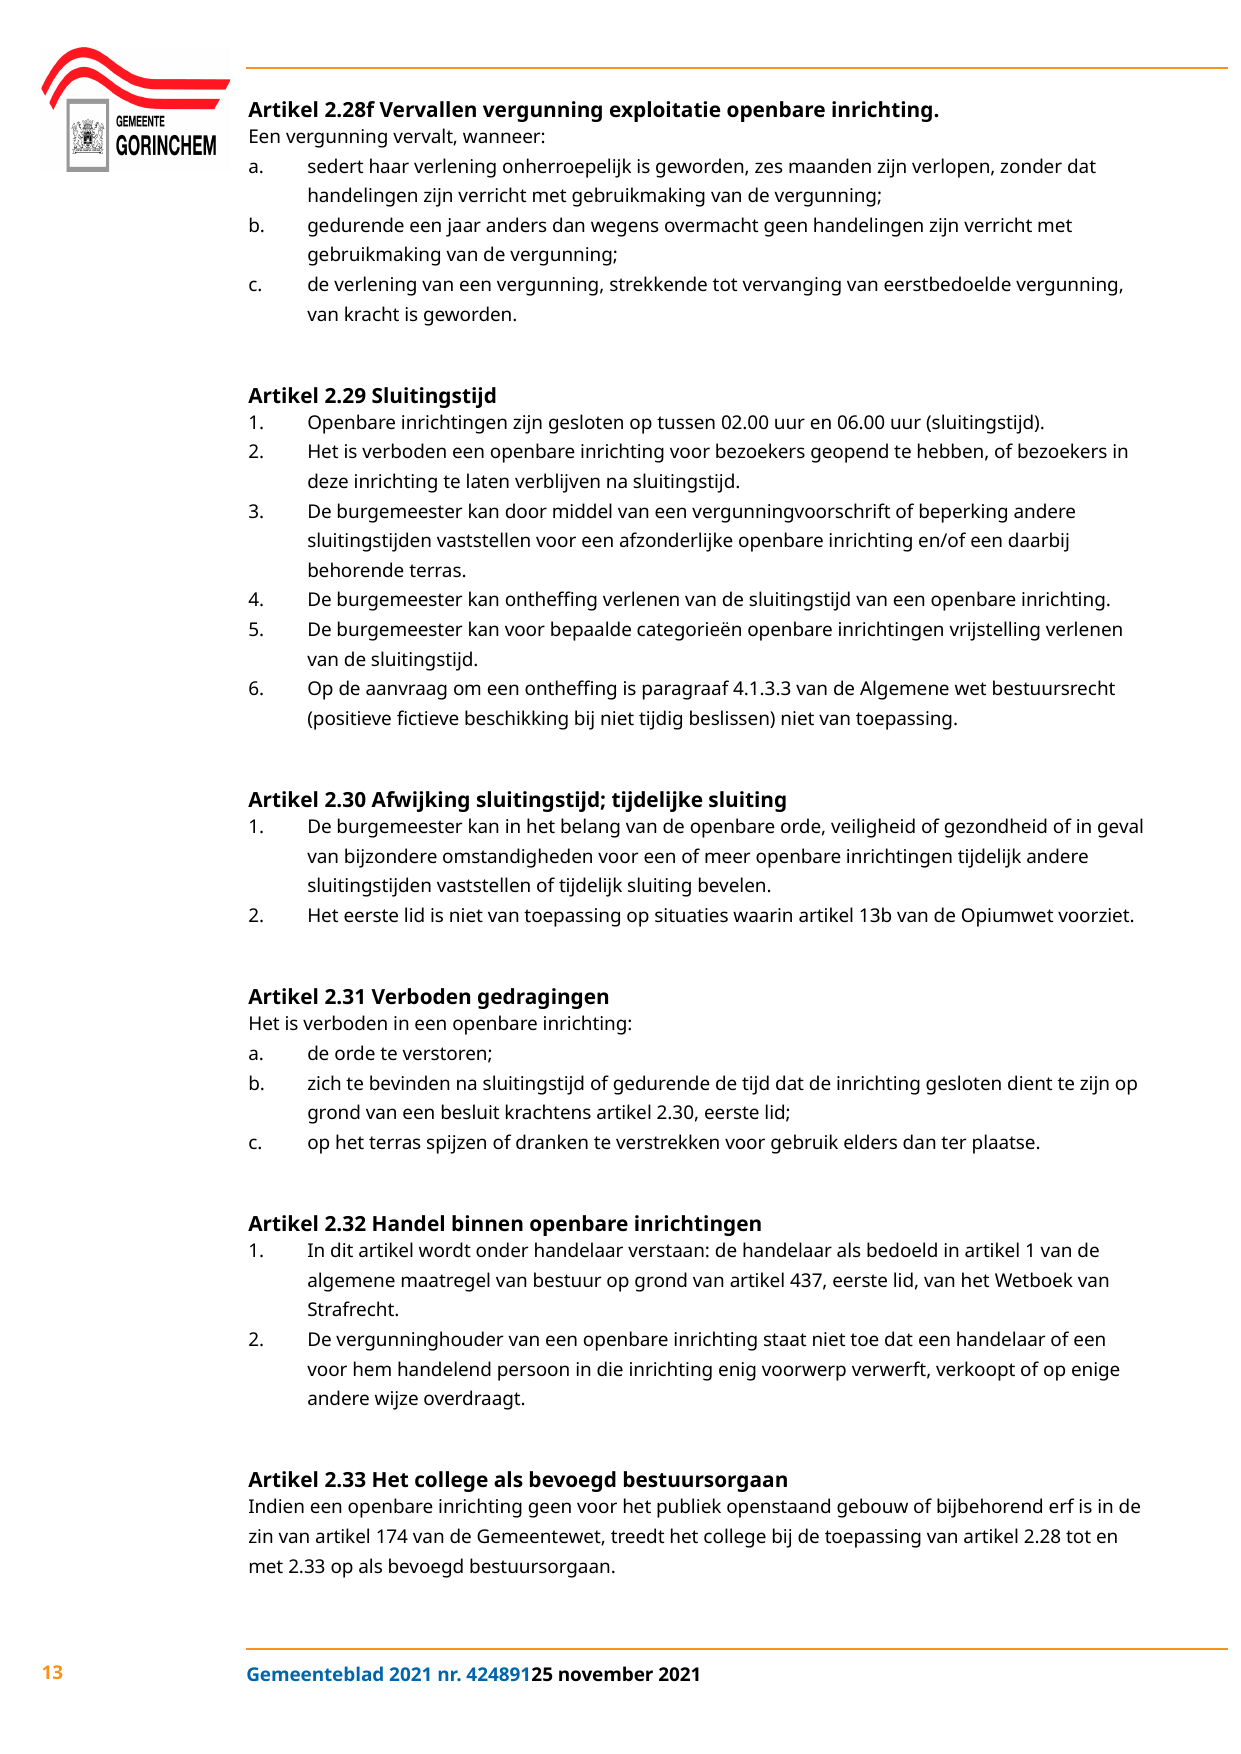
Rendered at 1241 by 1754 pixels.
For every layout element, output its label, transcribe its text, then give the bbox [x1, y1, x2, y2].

list gedurende een jaar anders dan wegens overmacht geen handelingen zijn verricht met gebruikmaking van de vergunning; [248, 212, 1152, 267]
list de verlening van een vergunning, strekkende tot vervanging van eerstbedoelde vergunning, van kracht is geworden. [248, 271, 1152, 326]
list Het eerste lid is niet van toepassing op situaties waarin artikel 13b van de Opiumwet voorziet. [248, 902, 1152, 928]
list op het terras spijzen of dranken te verstrekken voor gebruik elders dan ter plaatse. [248, 1129, 1152, 1155]
list sedert haar verlening onherroepelijk is geworden, zes maanden zijn verlopen, zonder dat handelingen zijn verricht met gebruikmaking van de vergunning; [248, 153, 1152, 208]
list De burgemeester kan door middel van een vergunningvoorschrift of beperking andere sluitingstijden vaststellen voor een afzonderlijke openbare inrichting en/of een daarbij behorende terras. [248, 498, 1152, 583]
list De burgemeester kan ontheffing verlenen van de sluitingstijd van een openbare inrichting. [248, 587, 1152, 612]
list De burgemeester kan in het belang van de openbare orde, veiligheid of gezondheid of in geval van bijzondere omstandigheden voor een of meer openbare inrichtingen tijdelijk andere sluitingstijden vaststellen of tijdelijk sluiting bevelen. [248, 813, 1152, 898]
list Het is verboden een openbare inrichting voor bezoekers geopend te hebben, of bezoekers in deze inrichting te laten verblijven na sluitingstijd. [248, 439, 1152, 494]
text Artikel 2.29 Sluitingstijd [248, 381, 1152, 409]
text Het is verboden in een openbare inrichting: [248, 1011, 1152, 1036]
picture [41, 47, 231, 172]
text Artikel 2.33 Het college als bevoegd bestuursorgaan [248, 1465, 1152, 1494]
text Artikel 2.30 Afwijking sluitingstijd; tijdelijke sluiting [248, 785, 1152, 813]
text Een vergunning vervalt, wanneer: [248, 123, 1152, 149]
list Op de aanvraag om een ontheffing is paragraaf 4.1.3.3 van de Algemene wet bestuursrecht (positieve fictieve beschikking bij niet tijdig beslissen) niet van toepassing. [248, 675, 1152, 731]
list de orde te verstoren; [248, 1040, 1152, 1066]
list In dit artikel wordt onder handelaar verstaan: de handelaar als bedoeld in artikel 1 van de algemene maatregel van bestuur op grond van artikel 437, eerste lid, van het Wetboek van Strafrecht. [248, 1237, 1152, 1322]
list De burgemeester kan voor bepaalde categorieën openbare inrichtingen vrijstelling verlenen van de sluitingstijd. [248, 616, 1152, 672]
text Artikel 2.28f Vervallen vergunning exploitatie openbare inrichting. [248, 95, 1152, 123]
text Artikel 2.31 Verboden gedragingen [248, 982, 1152, 1011]
list De vergunninghouder van een openbare inrichting staat niet toe dat een handelaar of een voor hem handelend persoon in die inrichting enig voorwerp verwerft, verkoopt of op enige andere wijze overdraagt. [248, 1326, 1152, 1411]
list zich te bevinden na sluitingstijd of gedurende de tijd dat de inrichting gesloten dient te zijn op grond van een besluit krachtens artikel 2.30, eerste lid; [248, 1070, 1152, 1125]
text Indien een openbare inrichting geen voor het publiek openstaand gebouw of bijbehorend erf is in de zin van artikel 174 van de Gemeentewet, treedt het college bij de toepassing van artikel 2.28 tot en met 2.33 op als bevoegd bestuursorgaan. [248, 1494, 1152, 1579]
text Artikel 2.32 Handel binnen openbare inrichtingen [248, 1209, 1152, 1237]
list Openbare inrichtingen zijn gesloten op tussen 02.00 uur en 06.00 uur (sluitingstijd). [248, 409, 1152, 435]
